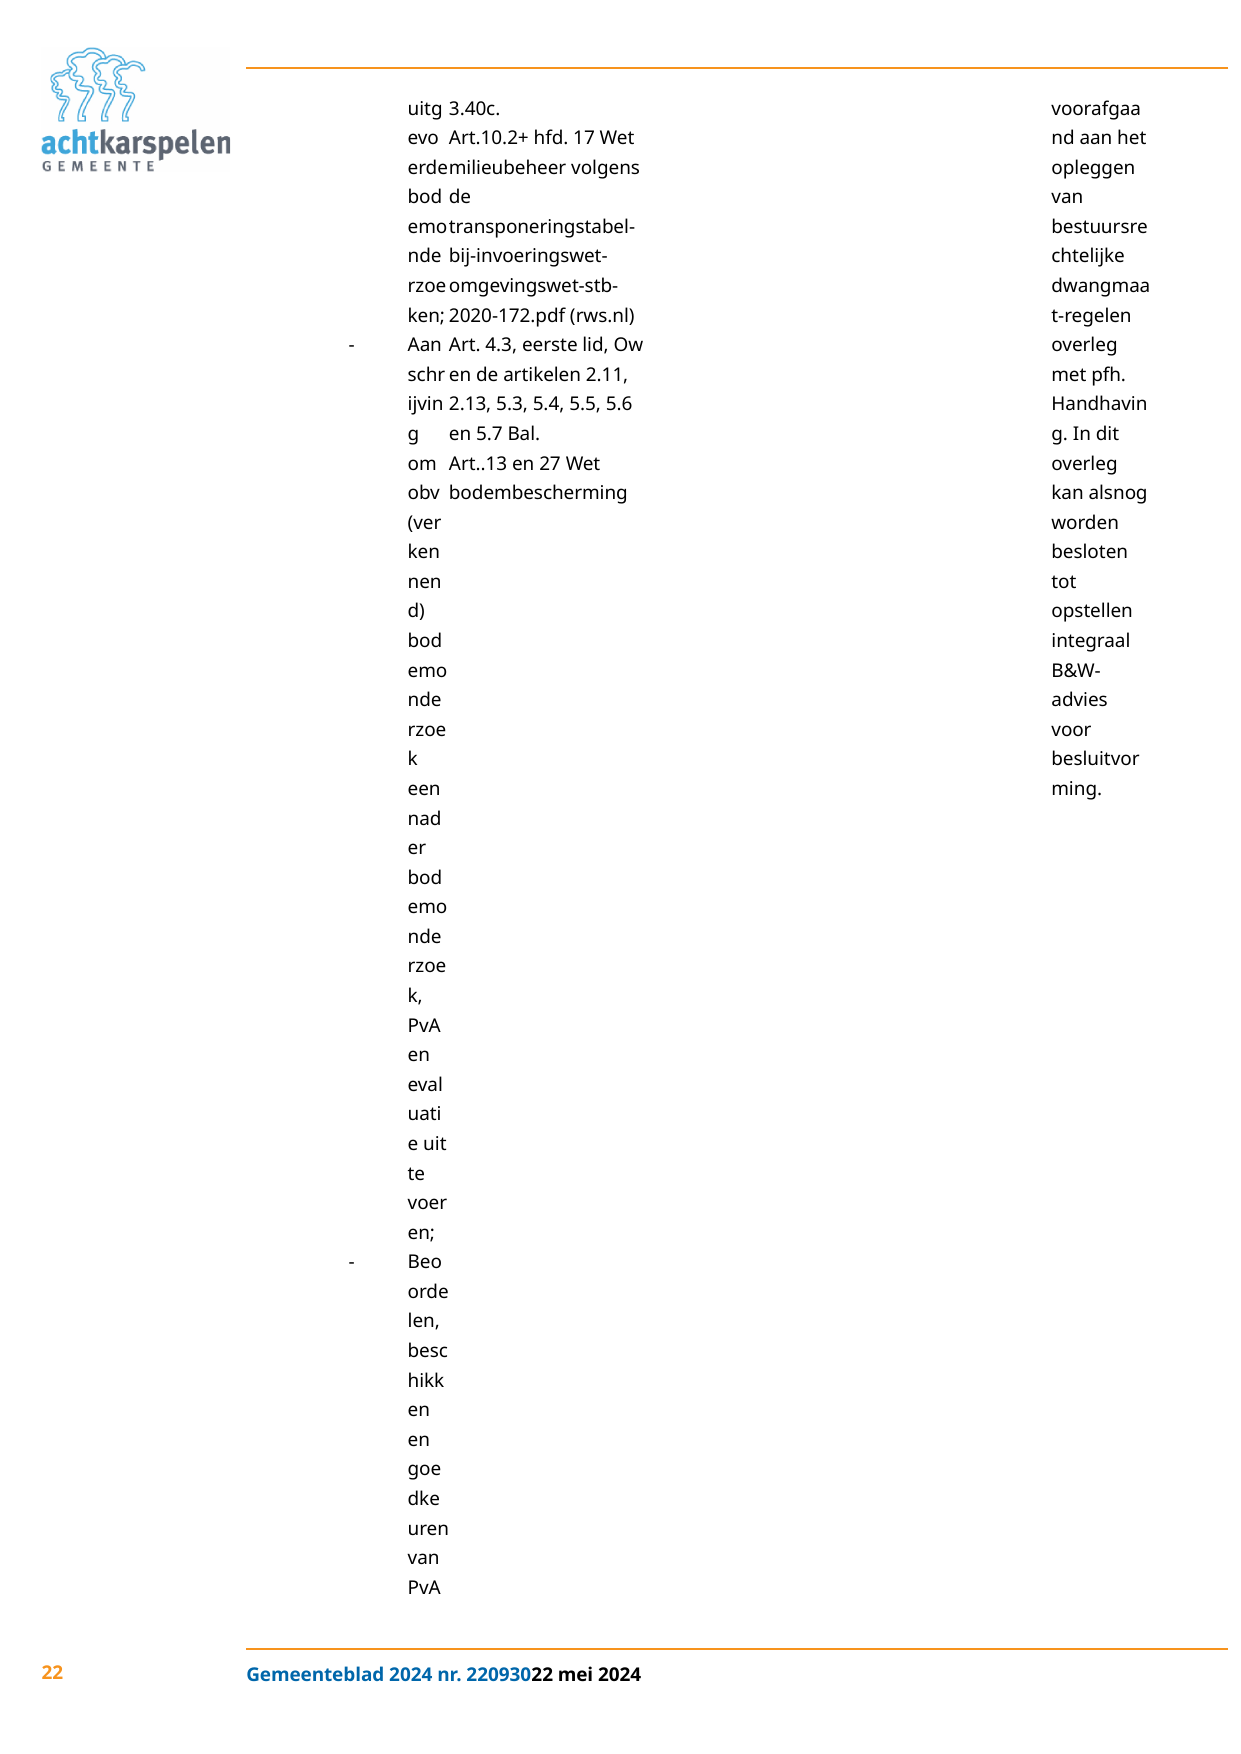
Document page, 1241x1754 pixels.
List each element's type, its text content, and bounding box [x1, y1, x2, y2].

picture [41, 47, 231, 172]
table_cell 3.40c. Art.10.2+ hfd. 17 Wet milieubeheer volgens de transponeringstabel-bij-invoeringswet-omgevingswet-stb-2020-172.pdf (rws.nl) Art. 4.3, eerste lid, Ow en de artikelen 2.11, 2.13, 5.3, 5.4, 5.5, 5.6 en 5.7 Bal. Art..13 en 27 Wet bodembescherming [449, 95, 649, 1600]
table_cell [850, 95, 1051, 1600]
table_cell [248, 95, 348, 1600]
table_cell voorafgaand aan het opleggen van bestuursrechtelijke dwangmaat-regelen overleg met pfh. Handhaving. In dit overleg kan alsnog worden besloten tot opstellen integraal B&W-advies voor besluitvorming. [1051, 95, 1152, 1600]
table_cell uitgevoerde bodemonderzoeken; Aanschrijving om obv (verkennend) bodemonderzoek een nader bodemonderzoek, PvA en evaluatie uit te voeren; Beoordelen, beschikken en goedkeuren van PvA [348, 95, 449, 1600]
table_cell [650, 95, 850, 1600]
